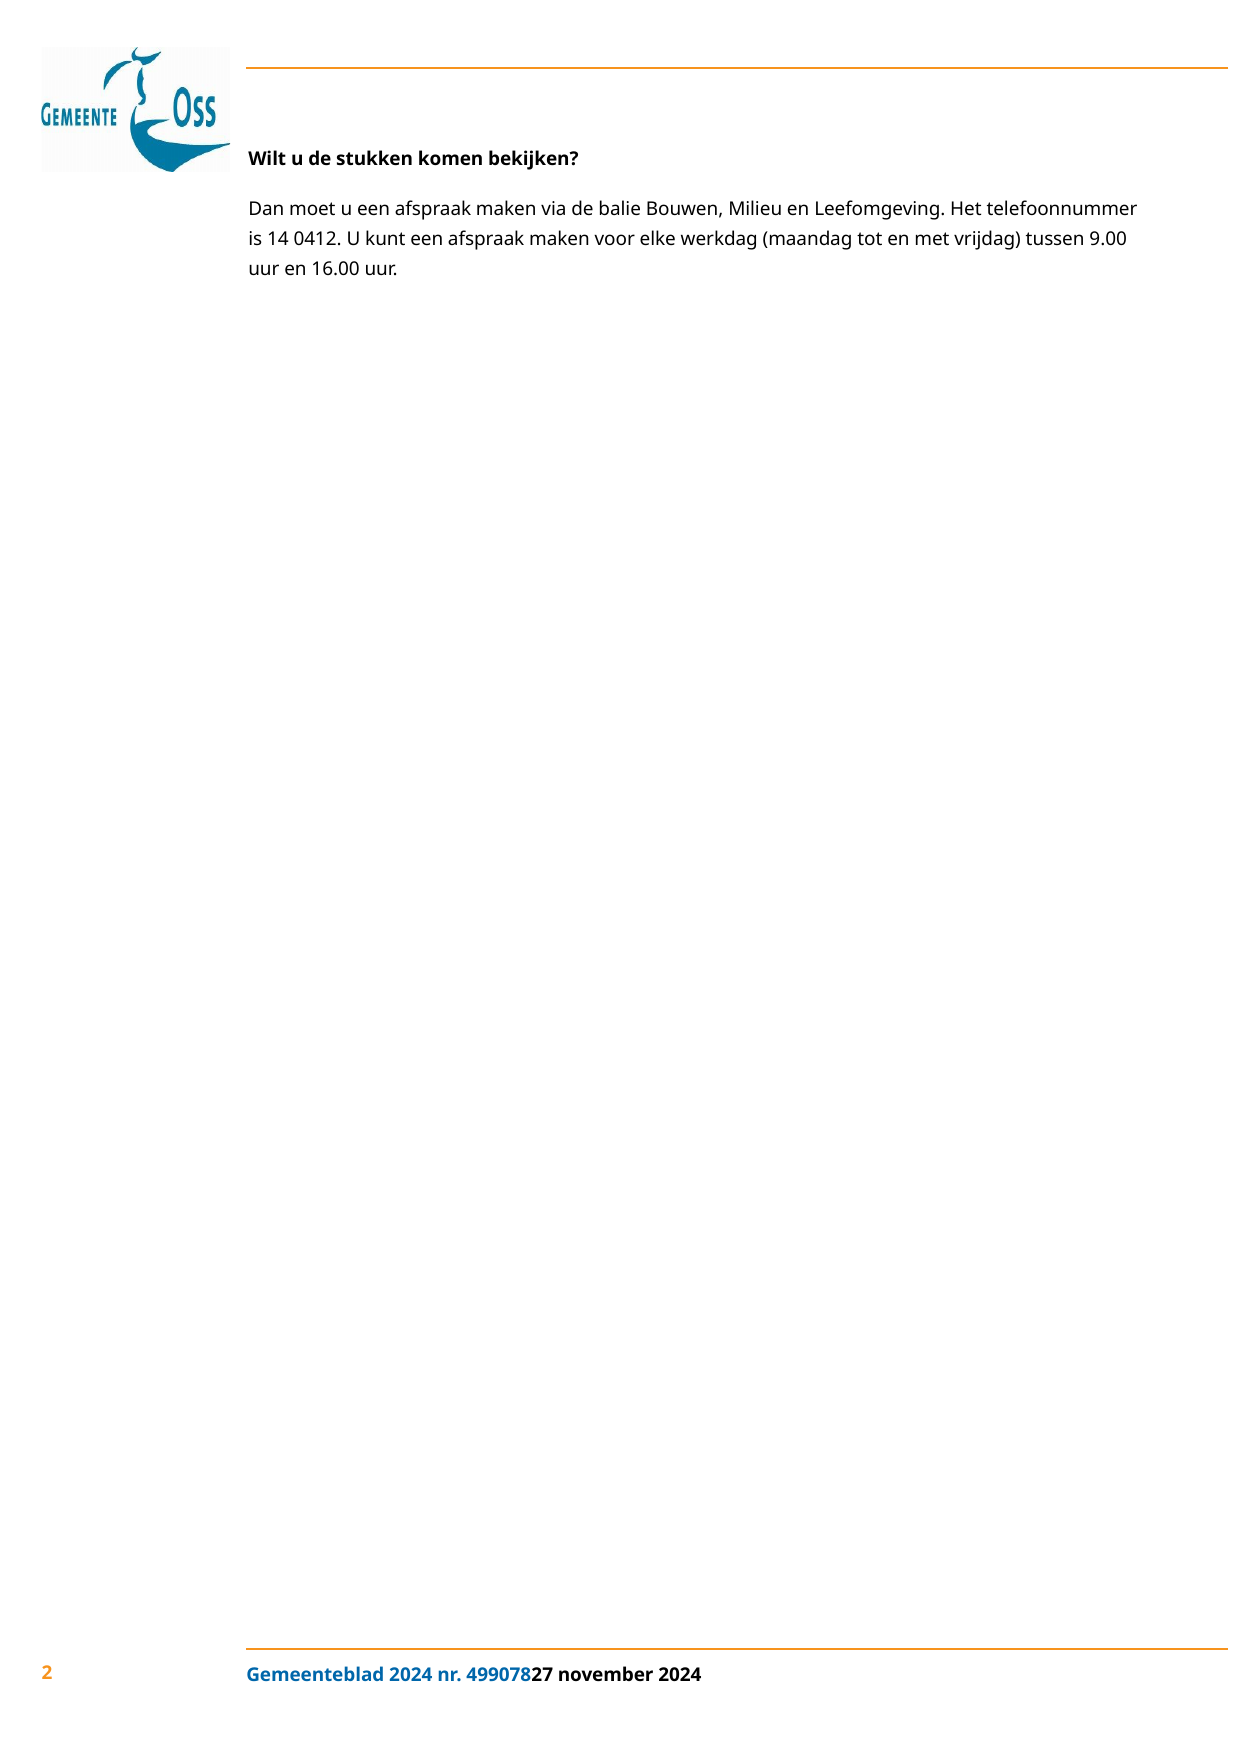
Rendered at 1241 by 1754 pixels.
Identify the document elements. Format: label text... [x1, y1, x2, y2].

picture [41, 47, 231, 172]
text Dan moet u een afspraak maken via de balie Bouwen, Milieu en Leefomgeving. Het telefoonnummer is 14 0412. U kunt een afspraak maken voor elke werkdag (maandag tot en met vrijdag) tussen 9.00 uur en 16.00 uur. [248, 196, 1152, 281]
text Wilt u de stukken komen bekijken? [248, 145, 1152, 171]
